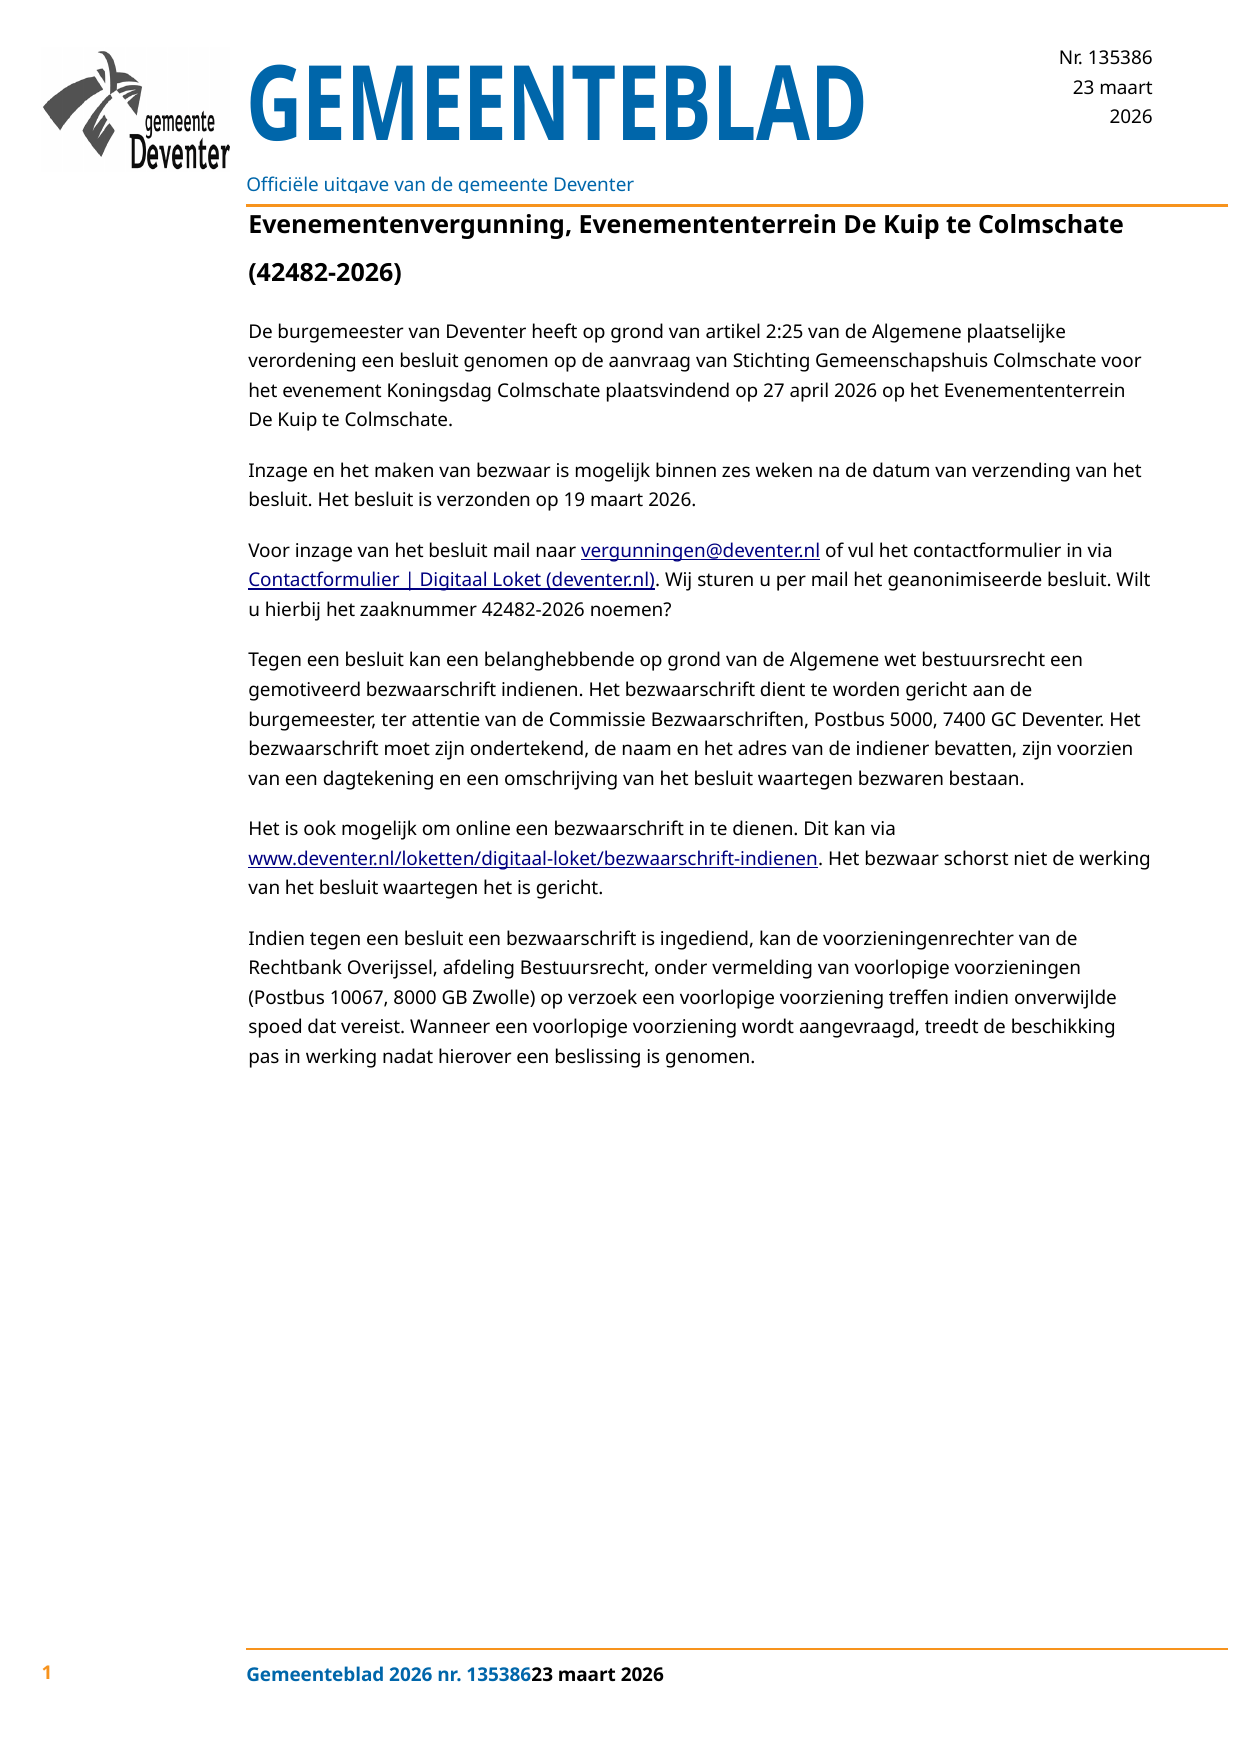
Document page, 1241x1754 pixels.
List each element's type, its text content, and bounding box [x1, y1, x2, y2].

text Tegen een besluit kan een belanghebbende op grond van de Algemene wet bestuursrecht een gemotiveerd bezwaarschrift indienen. Het bezwaarschrift dient te worden gericht aan de burgemeester, ter attentie van de Commissie Bezwaarschriften, Postbus 5000, 7400 GC Deventer. Het bezwaarschrift moet zijn ondertekend, de naam en het adres van de indiener bevatten, zijn voorzien van een dagtekening en een omschrijving van het besluit waartegen bezwaren bestaan. [248, 647, 1152, 791]
text Indien tegen een besluit een bezwaarschrift is ingediend, kan de voorzieningenrechter van de Rechtbank Overijssel, afdeling Bestuursrecht, onder vermelding van voorlopige voorzieningen (Postbus 10067, 8000 GB Zwolle) op verzoek een voorlopige voorziening treffen indien onverwijlde spoed dat vereist. Wanneer een voorlopige voorziening wordt aangevraagd, treedt de beschikking pas in werking nadat hierover een beslissing is genomen. [248, 925, 1152, 1069]
text Het is ook mogelijk om online een bezwaarschrift in te dienen. Dit kan via www.deventer.nl/loketten/digitaal-loket/bezwaarschrift-indienen. Het bezwaar schorst niet de werking van het besluit waartegen het is gericht. [248, 815, 1152, 900]
text Inzage en het maken van bezwaar is mogelijk binnen zes weken na de datum van verzending van het besluit. Het besluit is verzonden op 19 maart 2026. [248, 457, 1152, 512]
text Evenementenvergunning, Evenemententerrein De Kuip te Colmschate (42482-2026) [248, 207, 1152, 288]
picture [41, 47, 231, 172]
text De burgemeester van Deventer heeft op grond van artikel 2:25 van de Algemene plaatselijke verordening een besluit genomen op de aanvraag van Stichting Gemeenschapshuis Colmschate voor het evenement Koningsdag Colmschate plaatsvindend op 27 april 2026 op het Evenemententerrein De Kuip te Colmschate. [248, 318, 1152, 432]
text Voor inzage van het besluit mail naar vergunningen@deventer.nl of vul het contactformulier in via Contactformulier | Digitaal Loket (deventer.nl). Wij sturen u per mail het geanonimiseerde besluit. Wilt u hierbij het zaaknummer 42482-2026 noemen? [248, 537, 1152, 622]
